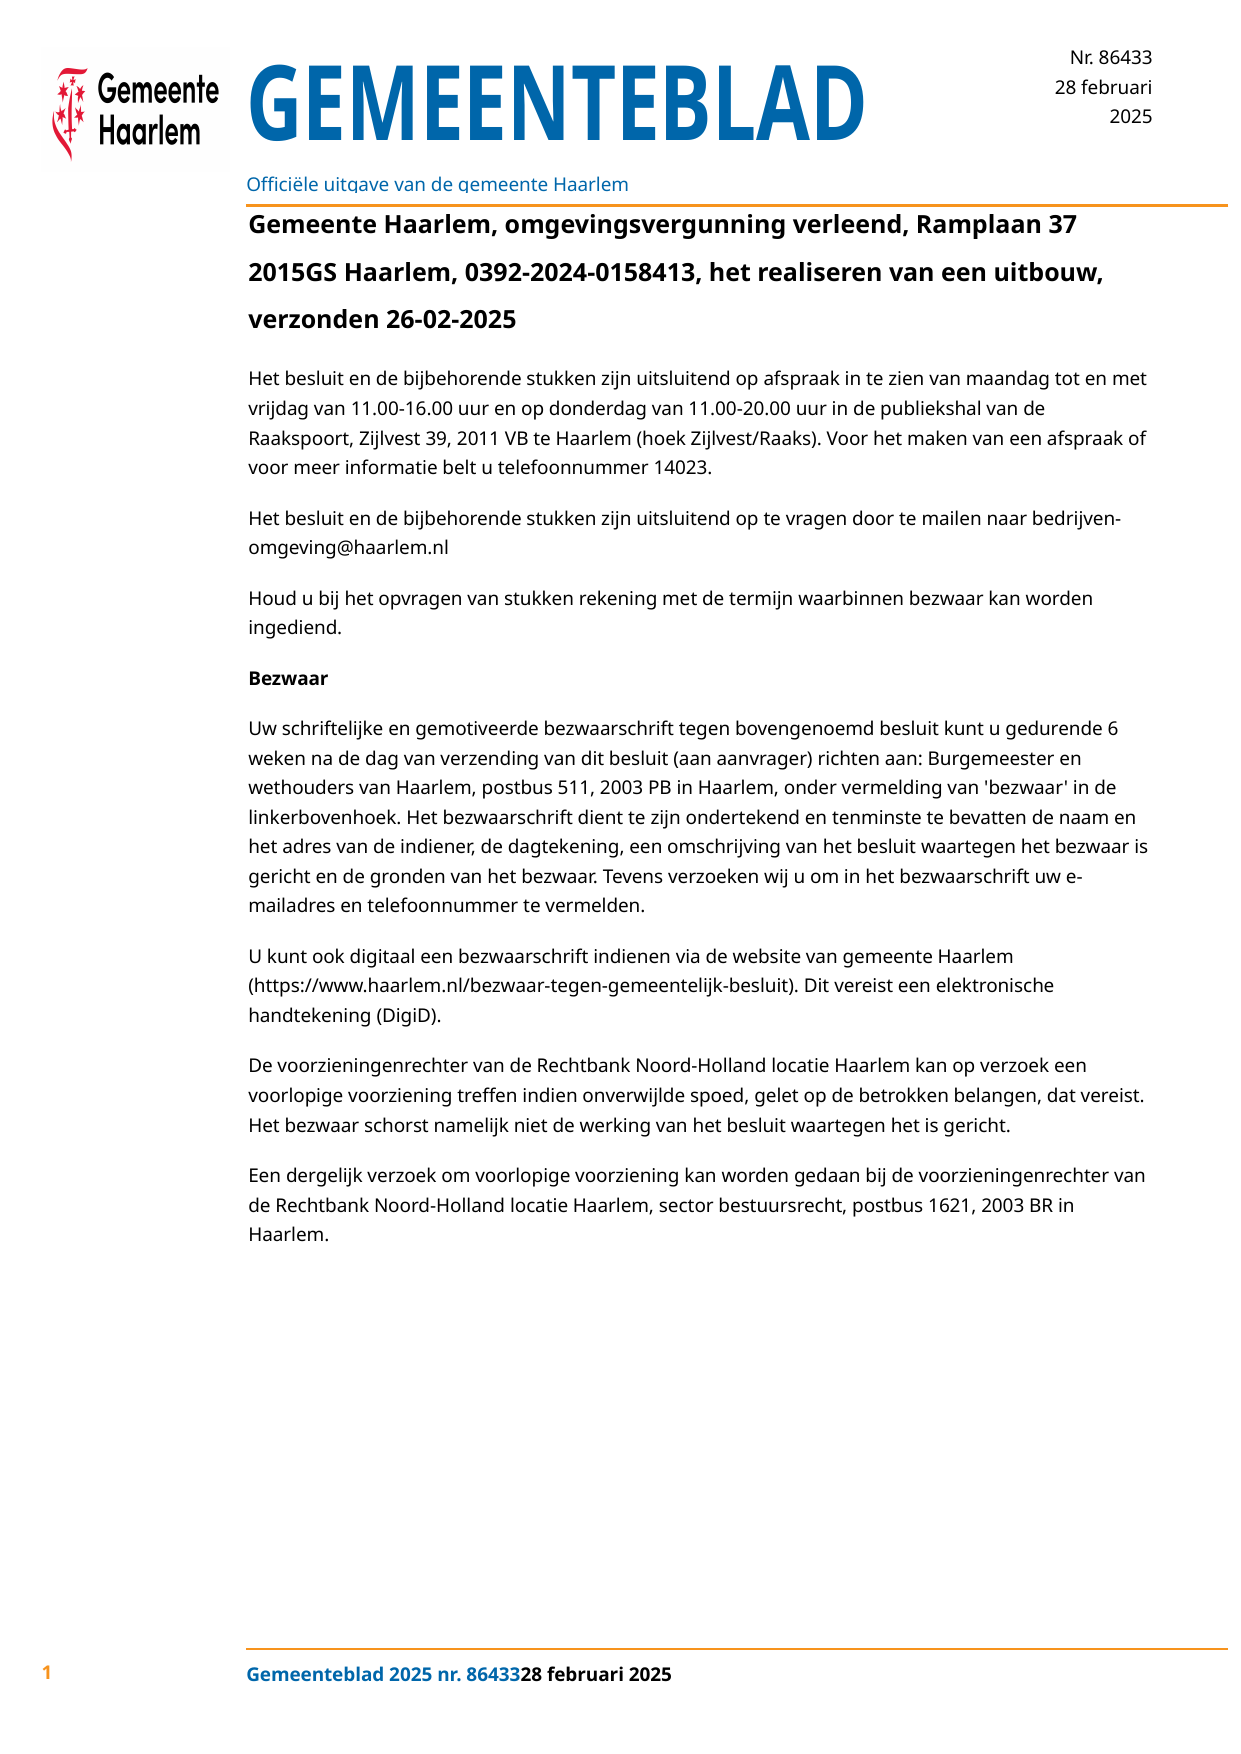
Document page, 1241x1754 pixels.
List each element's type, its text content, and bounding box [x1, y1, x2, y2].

text Gemeente Haarlem, omgevingsvergunning verleend, Ramplaan 37 2015GS Haarlem, 0392-2024-0158413, het realiseren van een uitbouw, verzonden 26-02-2025 [248, 207, 1152, 336]
text De voorzieningenrechter van de Rechtbank Noord-Holland locatie Haarlem kan op verzoek een voorlopige voorziening treffen indien onverwijlde spoed, gelet op de betrokken belangen, dat vereist. Het bezwaar schorst namelijk niet de werking van het besluit waartegen het is gericht. [248, 1053, 1152, 1137]
text U kunt ook digitaal een bezwaarschrift indienen via de website van gemeente Haarlem (https://www.haarlem.nl/bezwaar-tegen-gemeentelijk-besluit). Dit vereist een elektronische handtekening (DigiD). [248, 943, 1152, 1028]
text Houd u bij het opvragen van stukken rekening met de termijn waarbinnen bezwaar kan worden ingediend. [248, 585, 1152, 640]
text Het besluit en de bijbehorende stukken zijn uitsluitend op te vragen door te mailen naar bedrijven-omgeving@haarlem.nl [248, 505, 1152, 560]
text Bezwaar [248, 665, 1152, 690]
text Het besluit en de bijbehorende stukken zijn uitsluitend op afspraak in te zien van maandag tot en met vrijdag van 11.00-16.00 uur en op donderdag van 11.00-20.00 uur in de publiekshal van de Raakspoort, Zijlvest 39, 2011 VB te Haarlem (hoek Zijlvest/Raaks). Voor het maken van een afspraak of voor meer informatie belt u telefoonnummer 14023. [248, 366, 1152, 480]
text Een dergelijk verzoek om voorlopige voorziening kan worden gedaan bij de voorzieningenrechter van de Rechtbank Noord-Holland locatie Haarlem, sector bestuursrecht, postbus 1621, 2003 BR in Haarlem. [248, 1162, 1152, 1247]
picture [41, 47, 231, 172]
text Uw schriftelijke en gemotiveerde bezwaarschrift tegen bovengenoemd besluit kunt u gedurende 6 weken na de dag van verzending van dit besluit (aan aanvrager) richten aan: Burgemeester en wethouders van Haarlem, postbus 511, 2003 PB in Haarlem, onder vermelding van 'bezwaar' in de linkerbovenhoek. Het bezwaarschrift dient te zijn ondertekend en tenminste te bevatten de naam en het adres van de indiener, de dagtekening, een omschrijving van het besluit waartegen het bezwaar is gericht en de gronden van het bezwaar. Tevens verzoeken wij u om in het bezwaarschrift uw e-mailadres en telefoonnummer te vermelden. [248, 715, 1152, 918]
